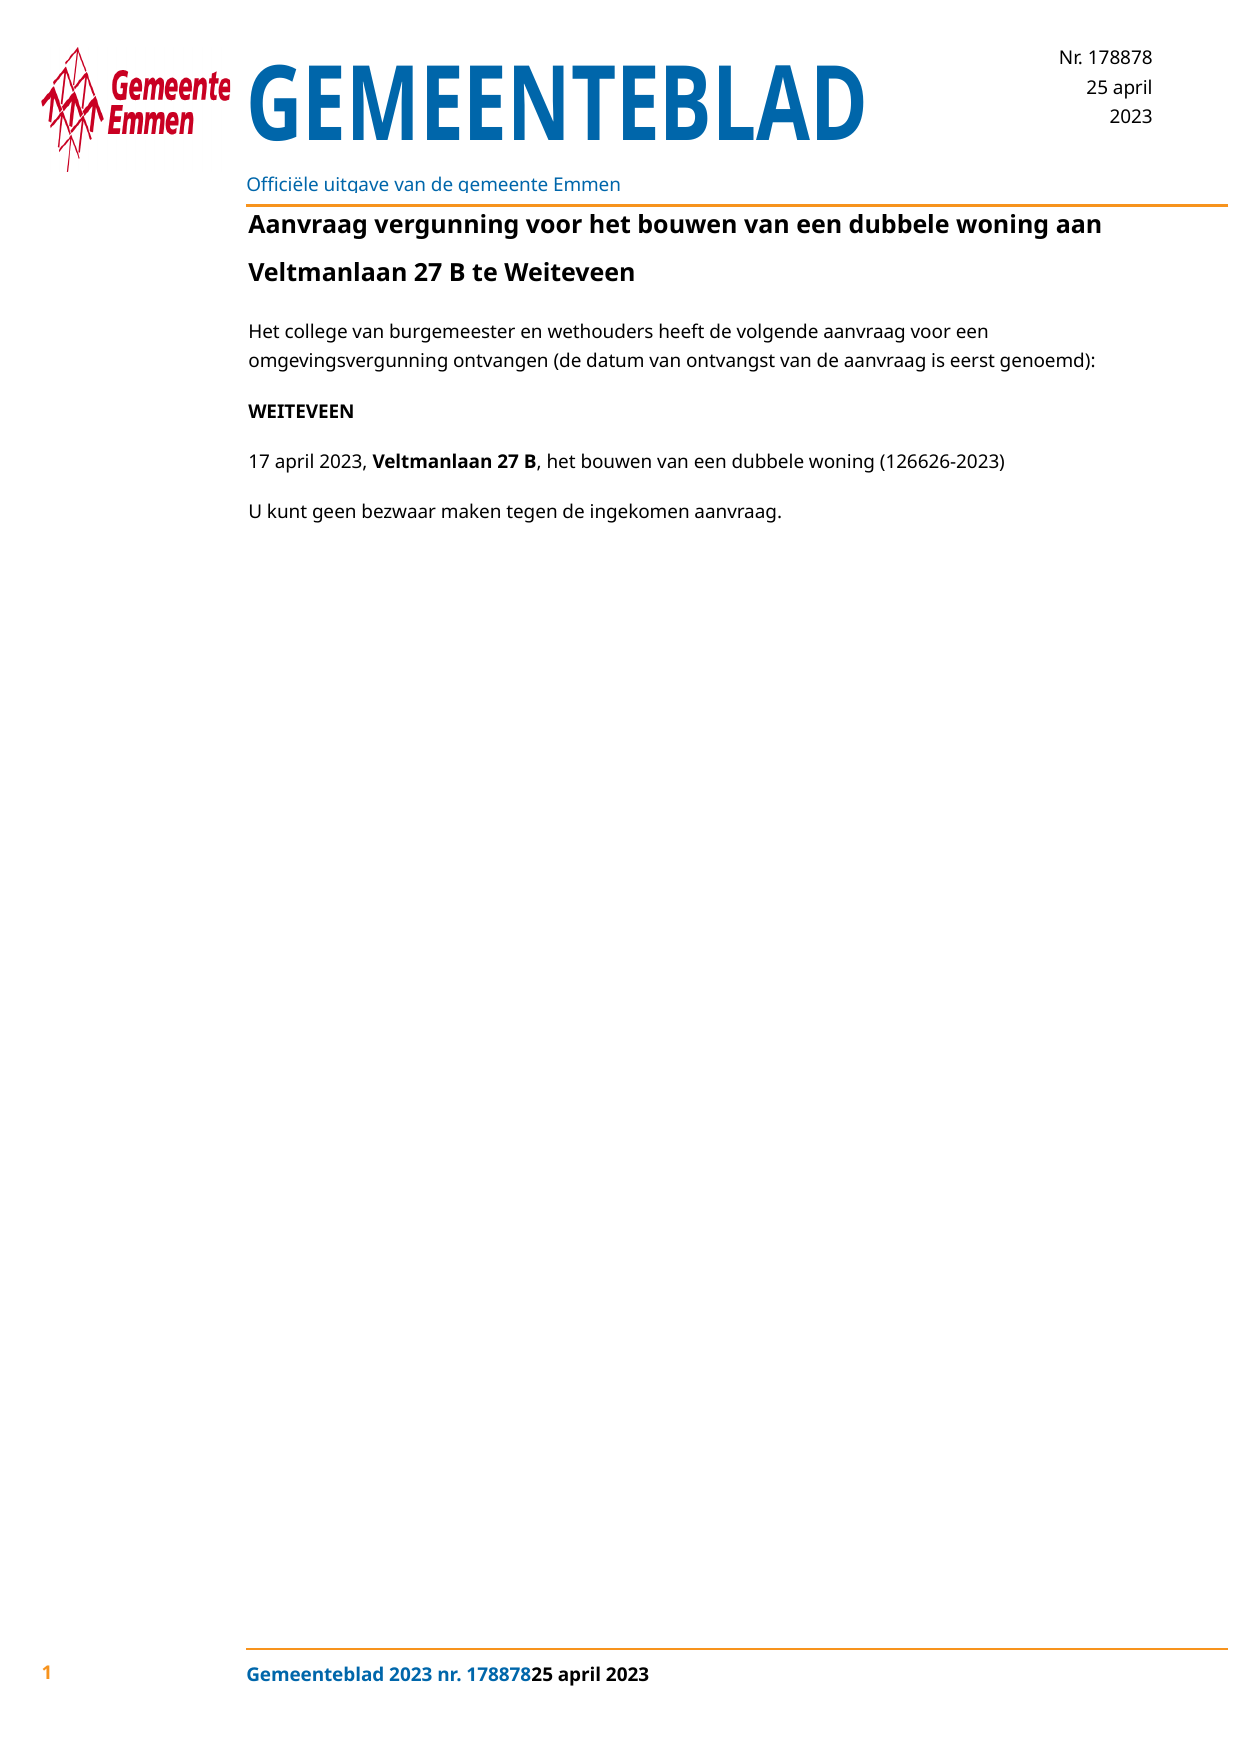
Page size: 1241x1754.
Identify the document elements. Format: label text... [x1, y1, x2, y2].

text Het college van burgemeester en wethouders heeft de volgende aanvraag voor een omgevingsvergunning ontvangen (de datum van ontvangst van de aanvraag is eerst genoemd): [248, 318, 1152, 373]
text Aanvraag vergunning voor het bouwen van een dubbele woning aan Veltmanlaan 27 B te Weiteveen [248, 207, 1152, 288]
picture [41, 47, 231, 172]
text 17 april 2023, Veltmanlaan 27 B, het bouwen van een dubbele woning (126626-2023) [248, 448, 1152, 474]
text U kunt geen bezwaar maken tegen de ingekomen aanvraag. [248, 499, 1152, 524]
text WEITEVEEN [248, 398, 1152, 424]
